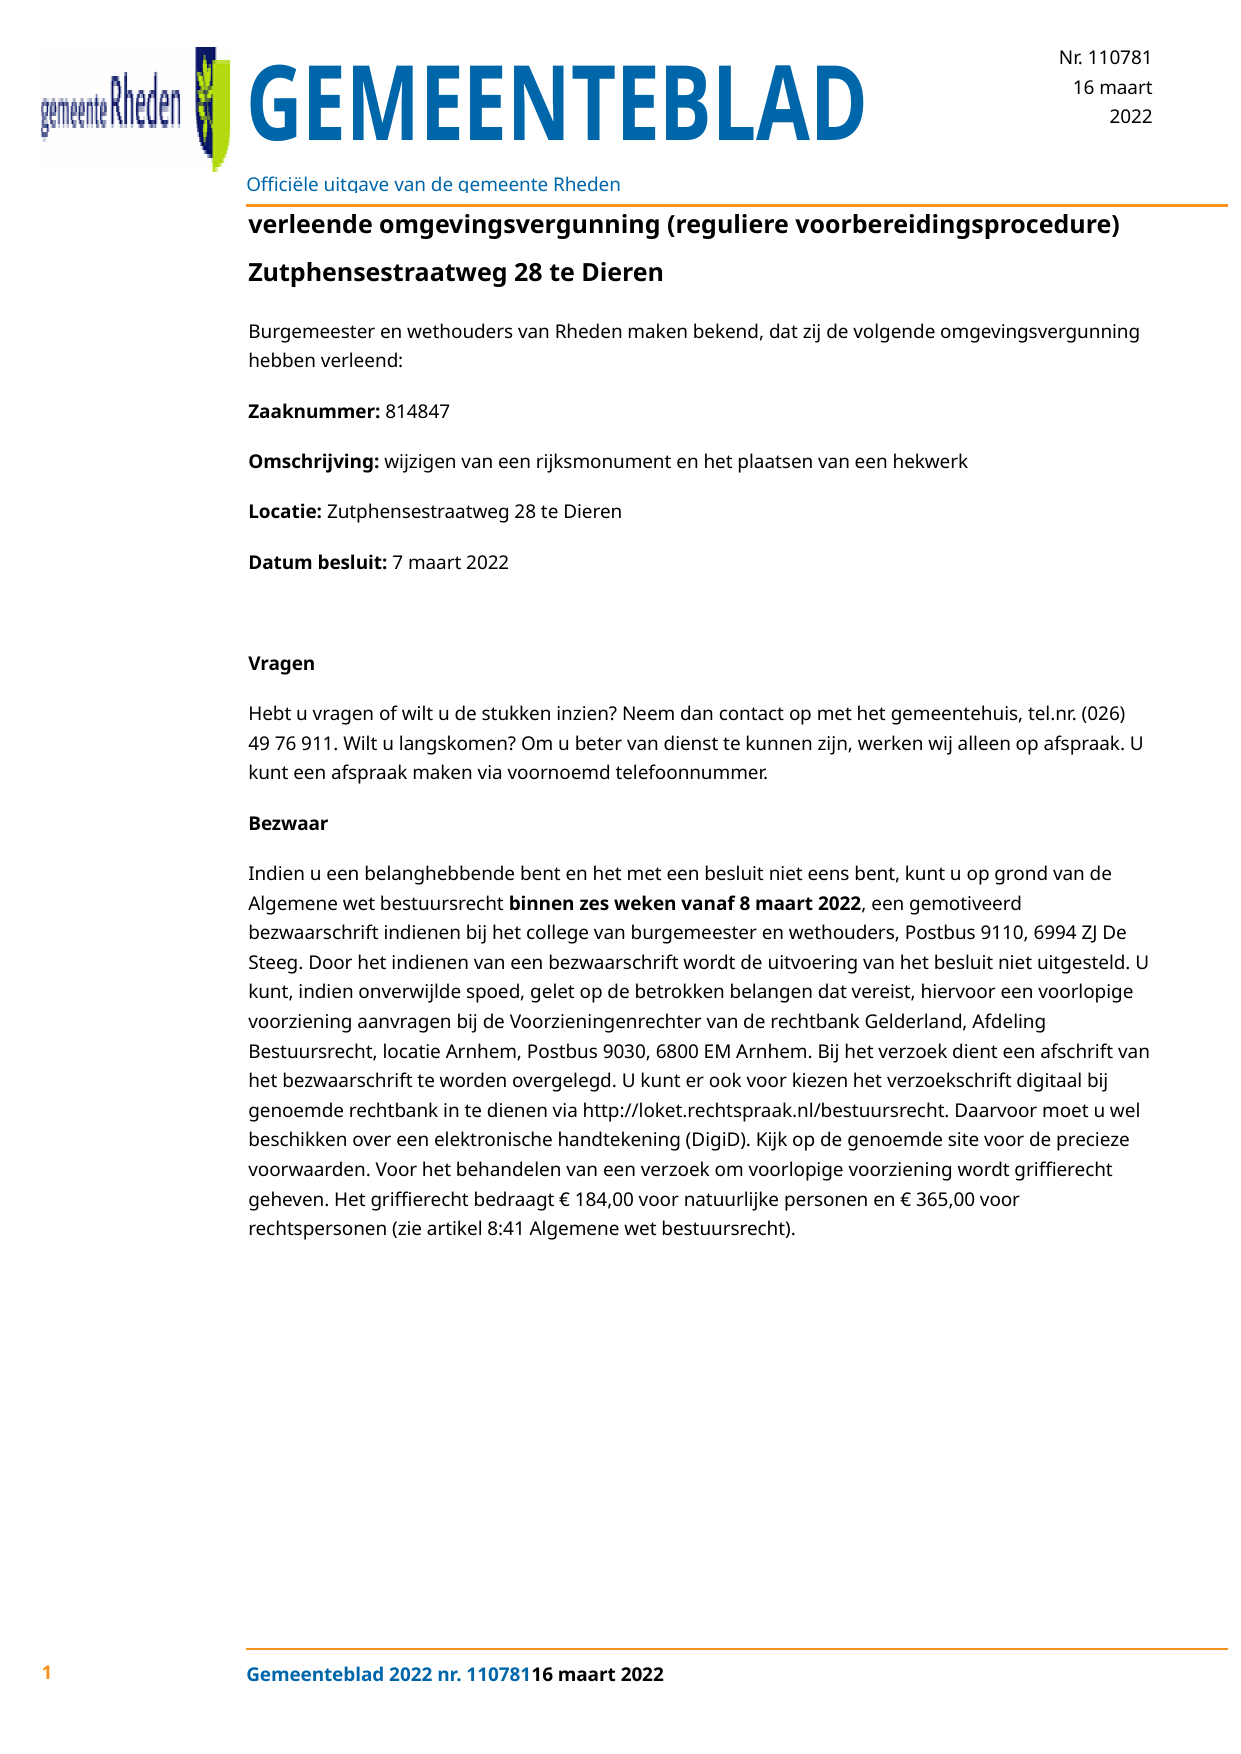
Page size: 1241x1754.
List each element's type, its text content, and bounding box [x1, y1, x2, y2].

text Hebt u vragen of wilt u de stukken inzien? Neem dan contact op met het gemeentehuis, tel.nr. (026) 49 76 911. Wilt u langskomen? Om u beter van dienst te kunnen zijn, werken wij alleen op afspraak. U kunt een afspraak maken via voornoemd telefoonnummer. [248, 700, 1152, 785]
text Zaaknummer: 814847 [248, 398, 1152, 424]
text verleende omgevingsvergunning (reguliere voorbereidingsprocedure) Zutphensestraatweg 28 te Dieren [248, 207, 1152, 288]
text Bezwaar [248, 810, 1152, 836]
text Locatie: Zutphensestraatweg 28 te Dieren [248, 499, 1152, 524]
text Datum besluit: 7 maart 2022 [248, 549, 1152, 575]
text Vragen [248, 650, 1152, 676]
text Omschrijving: wijzigen van een rijksmonument en het plaatsen van een hekwerk [248, 448, 1152, 474]
text Burgemeester en wethouders van Rheden maken bekend, dat zij de volgende omgevingsvergunning hebben verleend: [248, 318, 1152, 373]
picture [41, 47, 231, 172]
text Indien u een belanghebbende bent en het met een besluit niet eens bent, kunt u op grond van de Algemene wet bestuursrecht binnen zes weken vanaf 8 maart 2022, een gemotiveerd bezwaarschrift indienen bij het college van burgemeester en wethouders, Postbus 9110, 6994 ZJ De Steeg. Door het indienen van een bezwaarschrift wordt de uitvoering van het besluit niet uitgesteld. U kunt, indien onverwijlde spoed, gelet op de betrokken belangen dat vereist, hiervoor een voorlopige voorziening aanvragen bij de Voorzieningenrechter van de rechtbank Gelderland, Afdeling Bestuursrecht, locatie Arnhem, Postbus 9030, 6800 EM Arnhem. Bij het verzoek dient een afschrift van het bezwaarschrift te worden overgelegd. U kunt er ook voor kiezen het verzoekschrift digitaal bij genoemde rechtbank in te dienen via http://loket.rechtspraak.nl/bestuursrecht. Daarvoor moet u wel beschikken over een elektronische handtekening (DigiD). Kijk op de genoemde site voor de precieze voorwaarden. Voor het behandelen van een verzoek om voorlopige voorziening wordt griffierecht geheven. Het griffierecht bedraagt € 184,00 voor natuurlijke personen en € 365,00 voor rechtspersonen (zie artikel 8:41 Algemene wet bestuursrecht). [248, 860, 1152, 1241]
